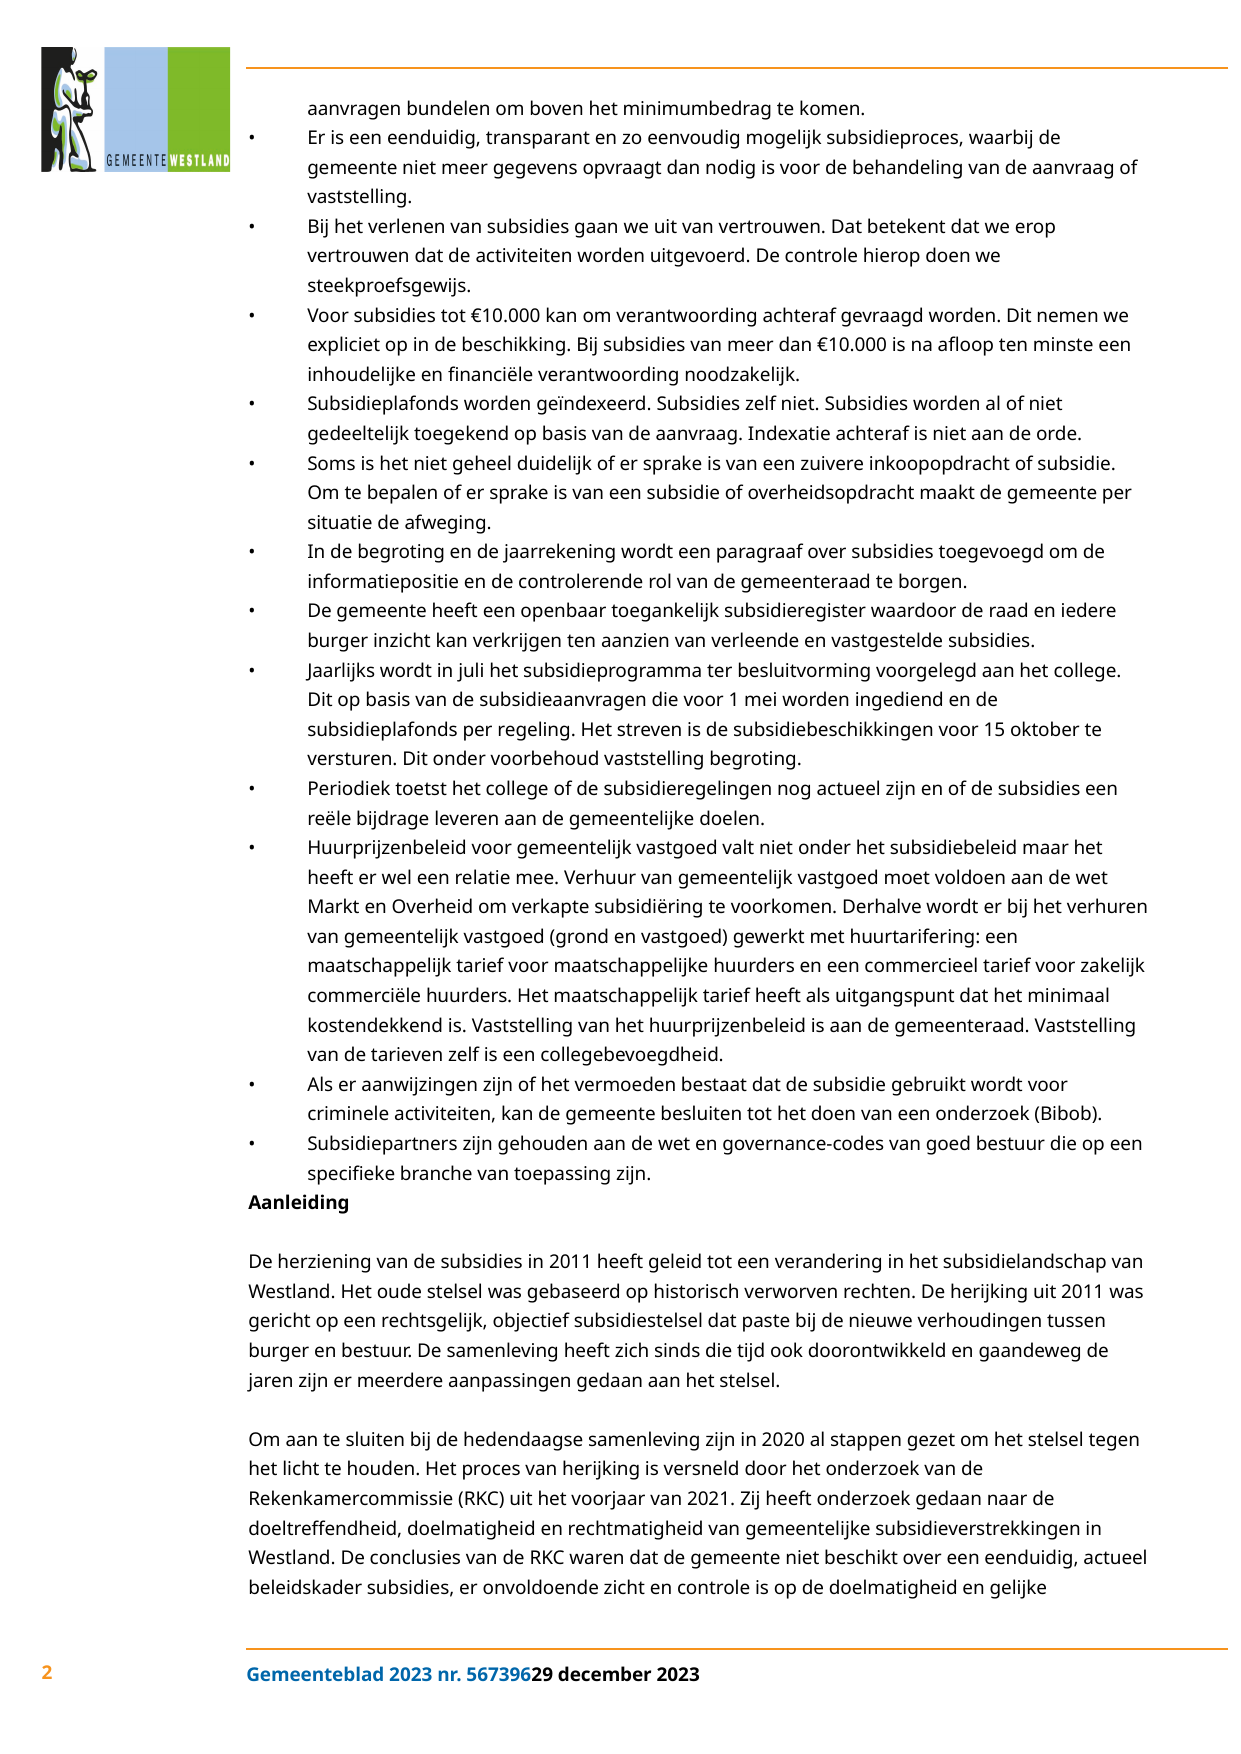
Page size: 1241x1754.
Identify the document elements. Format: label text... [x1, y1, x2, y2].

list Soms is het niet geheel duidelijk of er sprake is van een zuivere inkoopopdracht of subsidie. Om te bepalen of er sprake is van een subsidie of overheidsopdracht maakt de gemeente per situatie de afweging. [248, 450, 1152, 535]
list Er is een eenduidig, transparant en zo eenvoudig mogelijk subsidieproces, waarbij de gemeente niet meer gegevens opvraagt dan nodig is voor de behandeling van de aanvraag of vaststelling. [248, 124, 1152, 209]
list aanvragen bundelen om boven het minimumbedrag te komen. [248, 95, 1152, 121]
list In de begroting en de jaarrekening wordt een paragraaf over subsidies toegevoegd om de informatiepositie en de controlerende rol van de gemeenteraad te borgen. [248, 538, 1152, 594]
list Subsidieplafonds worden geïndexeerd. Subsidies zelf niet. Subsidies worden al of niet gedeeltelijk toegekend op basis van de aanvraag. Indexatie achteraf is niet aan de orde. [248, 391, 1152, 446]
list Bij het verlenen van subsidies gaan we uit van vertrouwen. Dat betekent dat we erop vertrouwen dat de activiteiten worden uitgevoerd. De controle hierop doen we steekproefsgewijs. [248, 213, 1152, 298]
text De herziening van de subsidies in 2011 heeft geleid tot een verandering in het subsidielandschap van Westland. Het oude stelsel was gebaseerd op historisch verworven rechten. De herijking uit 2011 was gericht op een rechtsgelijk, objectief subsidiestelsel dat paste bij de nieuwe verhoudingen tussen burger en bestuur. De samenleving heeft zich sinds die tijd ook doorontwikkeld en gaandeweg de jaren zijn er meerdere aanpassingen gedaan aan het stelsel. [248, 1248, 1152, 1393]
text Aanleiding [248, 1189, 1152, 1215]
list Jaarlijks wordt in juli het subsidieprogramma ter besluitvorming voorgelegd aan het college. Dit op basis van de subsidieaanvragen die voor 1 mei worden ingediend en de subsidieplafonds per regeling. Het streven is de subsidiebeschikkingen voor 15 oktober te versturen. Dit onder voorbehoud vaststelling begroting. [248, 657, 1152, 771]
list Huurprijzenbeleid voor gemeentelijk vastgoed valt niet onder het subsidiebeleid maar het heeft er wel een relatie mee. Verhuur van gemeentelijk vastgoed moet voldoen aan de wet Markt en Overheid om verkapte subsidiëring te voorkomen. Derhalve wordt er bij het verhuren van gemeentelijk vastgoed (grond en vastgoed) gewerkt met huurtarifering: een maatschappelijk tarief voor maatschappelijke huurders en een commercieel tarief voor zakelijk commerciële huurders. Het maatschappelijk tarief heeft als uitgangspunt dat het minimaal kostendekkend is. Vaststelling van het huurprijzenbeleid is aan de gemeenteraad. Vaststelling van de tarieven zelf is een collegebevoegdheid. [248, 834, 1152, 1067]
picture [41, 47, 231, 172]
list Voor subsidies tot €10.000 kan om verantwoording achteraf gevraagd worden. Dit nemen we expliciet op in de beschikking. Bij subsidies van meer dan €10.000 is na afloop ten minste een inhoudelijke en financiële verantwoording noodzakelijk. [248, 302, 1152, 387]
text Om aan te sluiten bij de hedendaagse samenleving zijn in 2020 al stappen gezet om het stelsel tegen het licht te houden. Het proces van herijking is versneld door het onderzoek van de Rekenkamercommissie (RKC) uit het voorjaar van 2021. Zij heeft onderzoek gedaan naar de doeltreffendheid, doelmatigheid en rechtmatigheid van gemeentelijke subsidieverstrekkingen in Westland. De conclusies van de RKC waren dat de gemeente niet beschikt over een eenduidig, actueel beleidskader subsidies, er onvoldoende zicht en controle is op de doelmatigheid en gelijke [248, 1426, 1152, 1600]
list Periodiek toetst het college of de subsidieregelingen nog actueel zijn en of de subsidies een reële bijdrage leveren aan de gemeentelijke doelen. [248, 775, 1152, 831]
list Als er aanwijzingen zijn of het vermoeden bestaat dat de subsidie gebruikt wordt voor criminele activiteiten, kan de gemeente besluiten tot het doen van een onderzoek (Bibob). [248, 1071, 1152, 1126]
list De gemeente heeft een openbaar toegankelijk subsidieregister waardoor de raad en iedere burger inzicht kan verkrijgen ten aanzien van verleende en vastgestelde subsidies. [248, 598, 1152, 653]
list Subsidiepartners zijn gehouden aan de wet en governance-codes van goed bestuur die op een specifieke branche van toepassing zijn. [248, 1130, 1152, 1186]
